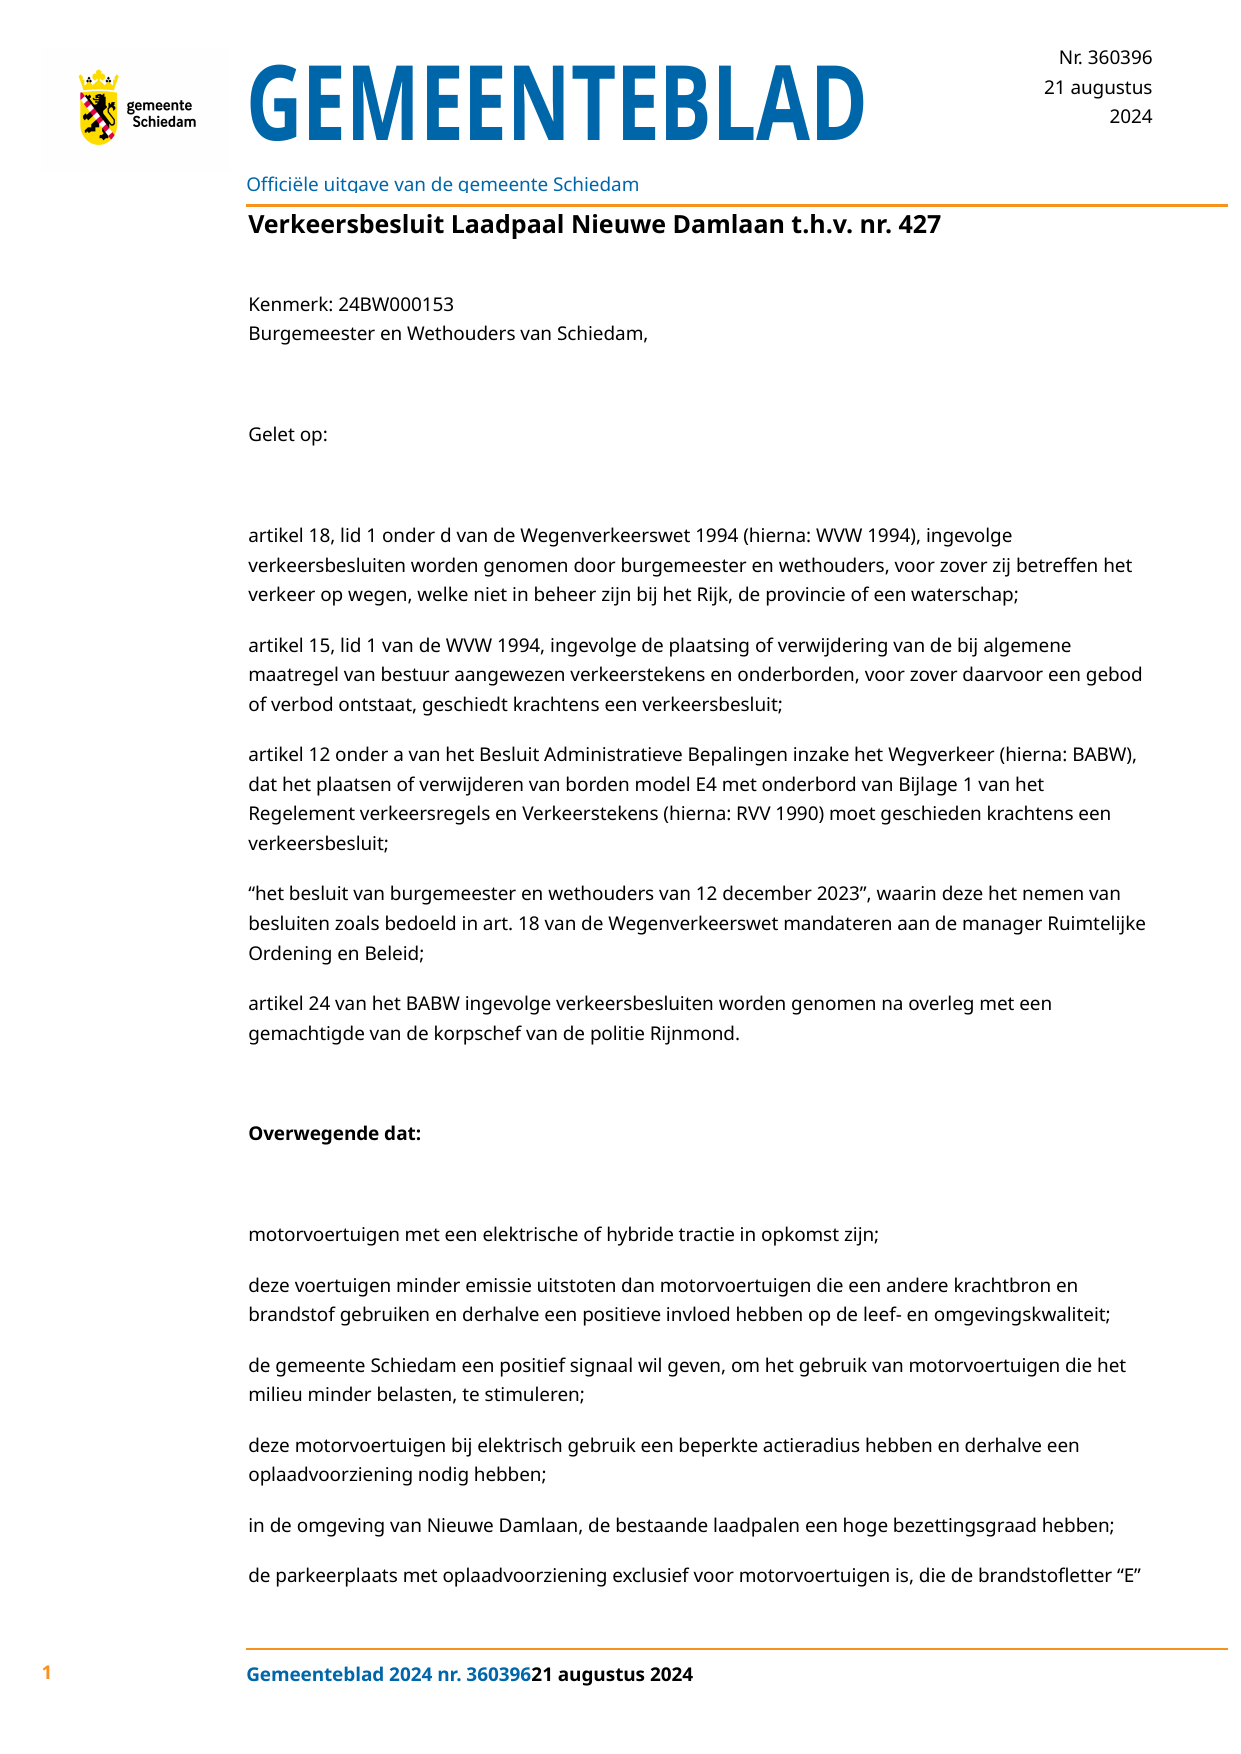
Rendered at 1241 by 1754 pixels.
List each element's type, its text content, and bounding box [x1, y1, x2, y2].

text artikel 24 van het BABW ingevolge verkeersbesluiten worden genomen na overleg met een gemachtigde van de korpschef van de politie Rijnmond. [248, 990, 1152, 1046]
text “het besluit van burgemeester en wethouders van 12 december 2023”, waarin deze het nemen van besluiten zoals bedoeld in art. 18 van de Wegenverkeerswet mandateren aan de manager Ruimtelijke Ordening en Beleid; [248, 881, 1152, 966]
text Gelet op: [248, 421, 1152, 447]
text de parkeerplaats met oplaadvoorziening exclusief voor motorvoertuigen is, die de brandstofletter “E” [248, 1562, 1152, 1588]
text deze motorvoertuigen bij elektrisch gebruik een beperkte actieradius hebben en derhalve een oplaadvoorziening nodig hebben; [248, 1432, 1152, 1487]
text artikel 15, lid 1 van de WVW 1994, ingevolge de plaatsing of verwijdering van de bij algemene maatregel van bestuur aangewezen verkeerstekens en onderborden, voor zover daarvoor een gebod of verbod ontstaat, geschiedt krachtens een verkeersbesluit; [248, 632, 1152, 717]
text artikel 12 onder a van het Besluit Administratieve Bepalingen inzake het Wegverkeer (hierna: BABW), dat het plaatsen of verwijderen van borden model E4 met onderbord van Bijlage 1 van het Regelement verkeersregels en Verkeerstekens (hierna: RVV 1990) moet geschieden krachtens een verkeersbesluit; [248, 741, 1152, 856]
text artikel 18, lid 1 onder d van de Wegenverkeerswet 1994 (hierna: WVW 1994), ingevolge verkeersbesluiten worden genomen door burgemeester en wethouders, voor zover zij betreffen het verkeer op wegen, welke niet in beheer zijn bij het Rijk, de provincie of een waterschap; [248, 522, 1152, 607]
text Burgemeester en Wethouders van Schiedam, [248, 321, 1152, 346]
picture [41, 47, 231, 172]
text in de omgeving van Nieuwe Damlaan, de bestaande laadpalen een hoge bezettingsgraad hebben; [248, 1512, 1152, 1538]
text Overwegende dat: [248, 1121, 1152, 1146]
text Kenmerk: 24BW000153 [248, 291, 1152, 317]
text motorvoertuigen met een elektrische of hybride tractie in opkomst zijn; [248, 1221, 1152, 1247]
text deze voertuigen minder emissie uitstoten dan motorvoertuigen die een andere krachtbron en brandstof gebruiken en derhalve een positieve invloed hebben op de leef- en omgevingskwaliteit; [248, 1272, 1152, 1327]
text Verkeersbesluit Laadpaal Nieuwe Damlaan t.h.v. nr. 427 [248, 207, 1152, 241]
text de gemeente Schiedam een positief signaal wil geven, om het gebruik van motorvoertuigen die het milieu minder belasten, te stimuleren; [248, 1352, 1152, 1407]
